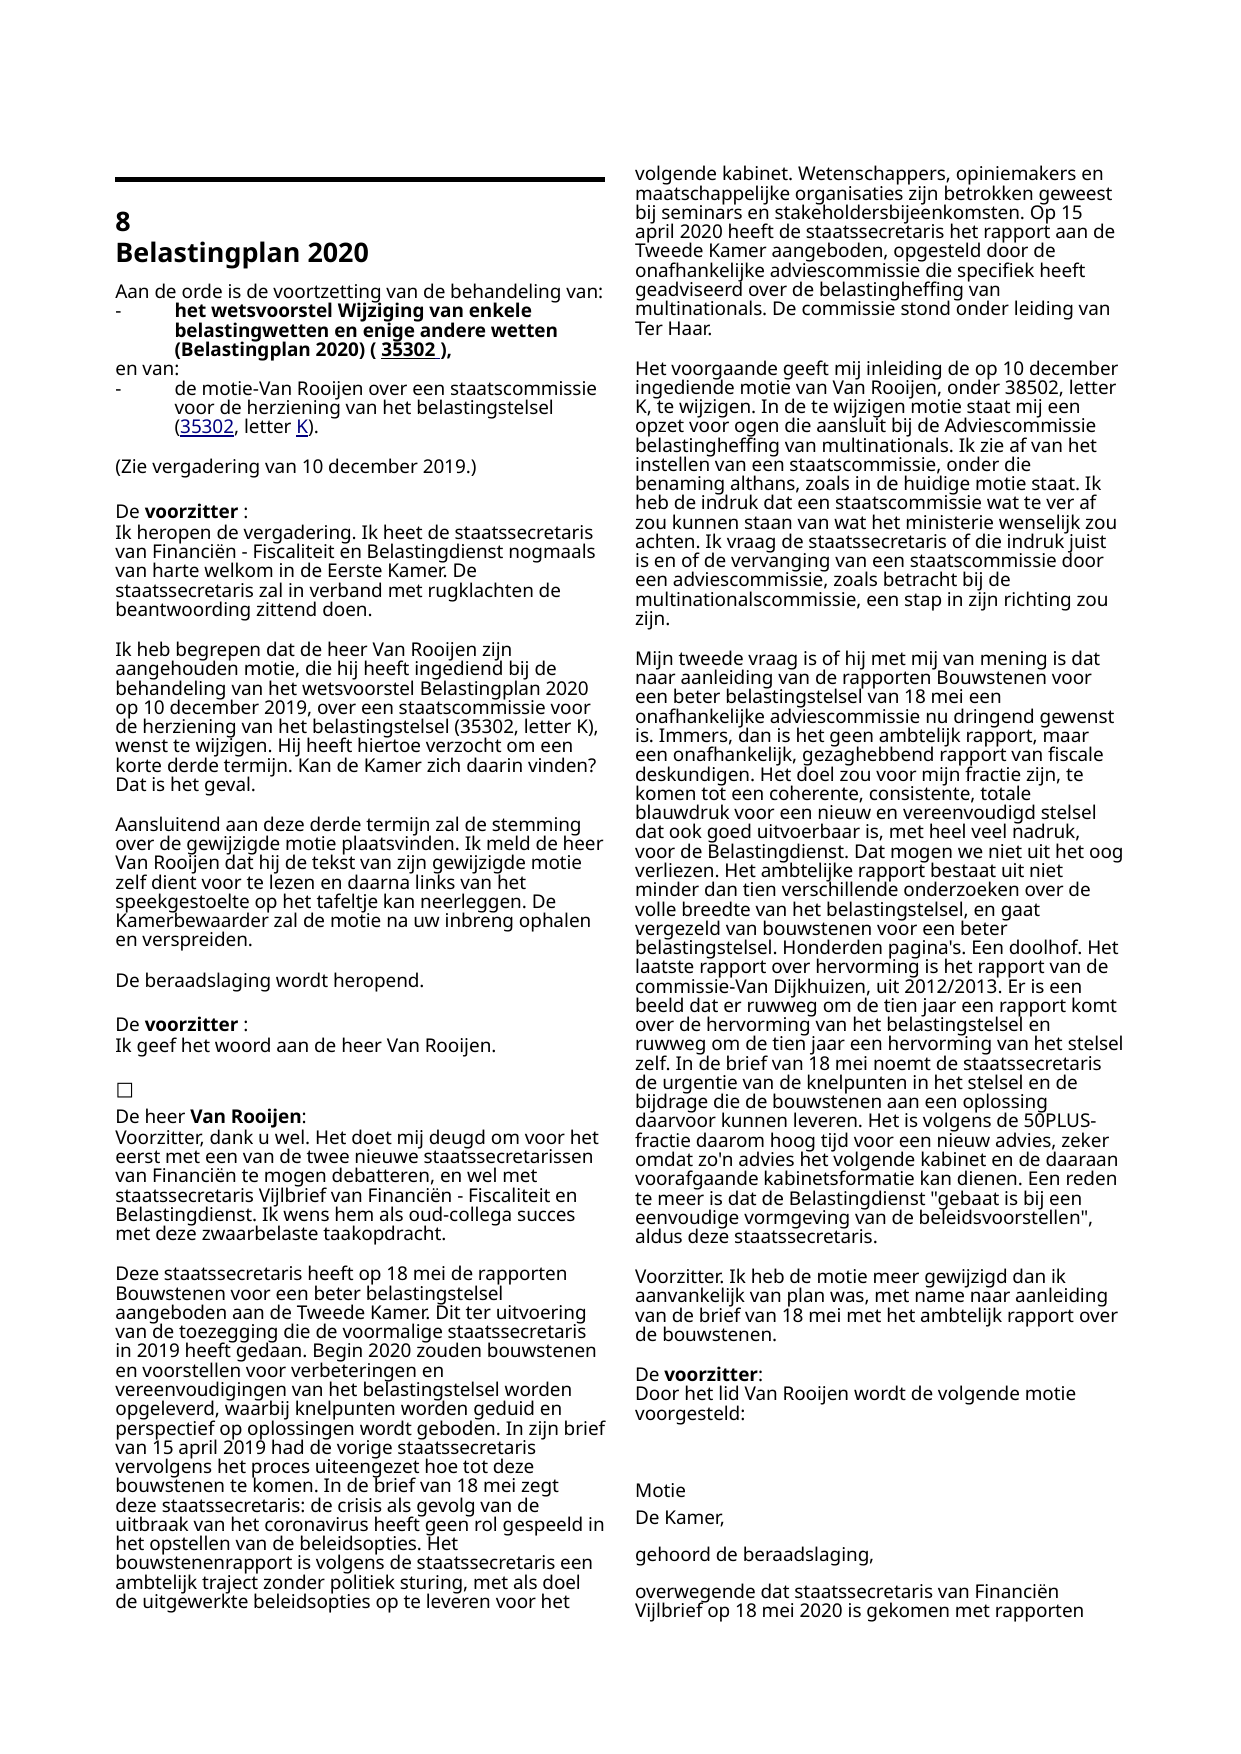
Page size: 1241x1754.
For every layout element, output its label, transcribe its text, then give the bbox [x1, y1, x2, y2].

text Het voorgaande geeft mij inleiding de op 10 december ingediende motie van Van Rooijen, onder 38502, letter K, te wijzigen. In de te wijzigen motie staat mij een opzet voor ogen die aansluit bij de Adviescommissie belastingheffing van multinationals. Ik zie af van het instellen van een staatscommissie, onder die benaming althans, zoals in de huidige motie staat. Ik heb de indruk dat een staatscommissie wat te ver af zou kunnen staan van wat het ministerie wenselijk zou achten. Ik vraag de staatssecretaris of die indruk juist is en of de vervanging van een staatscommissie door een adviescommissie, zoals betracht bij de multinationalscommissie, een stap in zijn richting zou zijn. [635, 359, 1125, 629]
text Belastingplan 2020 [115, 239, 605, 283]
text Ik heb begrepen dat de heer Van Rooijen zijn aangehouden motie, die hij heeft ingediend bij de behandeling van het wetsvoorstel Belastingplan 2020 op 10 december 2019, over een staatscommissie voor de herziening van het belastingstelsel (35302, letter K), wenst te wijzigen. Hij heeft hiertoe verzocht om een korte derde termijn. Kan de Kamer zich daarin vinden? Dat is het geval. [115, 641, 605, 795]
text De Kamer, [635, 1509, 1125, 1528]
text Door het lid Van Rooijen wordt de volgende motie voorgesteld: [635, 1385, 1125, 1424]
text Ik heropen de vergadering. Ik heet de staatssecretaris van Financiën - Fiscaliteit en Belastingdienst nogmaals van harte welkom in de Eerste Kamer. De staatssecretaris zal in verband met rugklachten de beantwoording zittend doen. [115, 524, 605, 620]
text De beraadslaging wordt heropend. [115, 972, 605, 991]
list de motie-Van Rooijen over een staatscommissie voor de herziening van het belastingstelsel (35302, letter K). [115, 379, 605, 437]
text ⬜ [115, 1077, 605, 1103]
text De voorzitter: [635, 1366, 1125, 1385]
text De voorzitter : [115, 1012, 605, 1037]
text Ik geef het woord aan de heer Van Rooijen. [115, 1037, 605, 1057]
text en van: [115, 360, 605, 379]
list het wetsvoorstel Wijziging van enkele belastingwetten en enige andere wetten (Belastingplan 2020) ( 35302 ), [115, 302, 605, 360]
text Mijn tweede vraag is of hij met mij van mening is dat naar aanleiding van de rapporten Bouwstenen voor een beter belastingstelsel van 18 mei een onafhankelijke adviescommissie nu dringend gewenst is. Immers, dan is het geen ambtelijk rapport, maar een onafhankelijk, gezaghebbend rapport van fiscale deskundigen. Het doel zou voor mijn fractie zijn, te komen tot een coherente, consistente, totale blauwdruk voor een nieuw en vereenvoudigd stelsel dat ook goed uitvoerbaar is, met heel veel nadruk, voor de Belastingdienst. Dat mogen we niet uit het oog verliezen. Het ambtelijke rapport bestaat uit niet minder dan tien verschillende onderzoeken over de volle breedte van het belastingstelsel, en gaat vergezeld van bouwstenen voor een beter belastingstelsel. Honderden pagina's. Een doolhof. Het laatste rapport over hervorming is het rapport van de commissie-Van Dijkhuizen, uit 2012/2013. Er is een beeld dat er ruwweg om de tien jaar een rapport komt over de hervorming van het belastingstelsel en ruwweg om de tien jaar een hervorming van het stelsel zelf. In de brief van 18 mei noemt de staatssecretaris de urgentie van de knelpunten in het stelsel en de bijdrage die de bouwstenen aan een oplossing daarvoor kunnen leveren. Het is volgens de 50PLUS-fractie daarom hoog tijd voor een nieuw advies, zeker omdat zo'n advies het volgende kabinet en de daaraan voorafgaande kabinetsformatie kan dienen. Een reden te meer is dat de Belastingdienst "gebaat is bij een eenvoudige vormgeving van de beleidsvoorstellen", aldus deze staatssecretaris. [635, 650, 1125, 1247]
text Motie [635, 1477, 1125, 1503]
text volgende kabinet. Wetenschappers, opiniemakers en maatschappelijke organisaties zijn betrokken geweest bij seminars en stakeholdersbijeenkomsten. Op 15 april 2020 heeft de staatssecretaris het rapport aan de Tweede Kamer aangeboden, opgesteld door de onafhankelijke adviescommissie die specifiek heeft geadviseerd over de belastingheffing van multinationals. De commissie stond onder leiding van Ter Haar. [635, 165, 1125, 339]
text overwegende dat staatssecretaris van Financiën Vijlbrief op 18 mei 2020 is gekomen met rapporten [635, 1583, 1125, 1621]
text gehoord de beraadslaging, [635, 1546, 1125, 1565]
text Voorzitter, dank u wel. Het doet mij deugd om voor het eerst met een van de twee nieuwe staatssecretarissen van Financiën te mogen debatteren, en wel met staatssecretaris Vijlbrief van Financiën - Fiscaliteit en Belastingdienst. Ik wens hem als oud-collega succes met deze zwaarbelaste taakopdracht. [115, 1129, 605, 1244]
text Deze staatssecretaris heeft op 18 mei de rapporten Bouwstenen voor een beter belastingstelsel aangeboden aan de Tweede Kamer. Dit ter uitvoering van de toezegging die de voormalige staatssecretaris in 2019 heeft gedaan. Begin 2020 zouden bouwstenen en voorstellen voor verbeteringen en vereenvoudigingen van het belastingstelsel worden opgeleverd, waarbij knelpunten worden geduid en perspectief op oplossingen wordt geboden. In zijn brief van 15 april 2019 had de vorige staatssecretaris vervolgens het proces uiteengezet hoe tot deze bouwstenen te komen. In de brief van 18 mei zegt deze staatssecretaris: de crisis als gevolg van de uitbraak van het coronavirus heeft geen rol gespeeld in het opstellen van de beleidsopties. Het bouwstenenrapport is volgens de staatssecretaris een ambtelijk traject zonder politiek sturing, met als doel de uitgewerkte beleidsopties op te leveren voor het [115, 1265, 605, 1612]
text Aansluitend aan deze derde termijn zal de stemming over de gewijzigde motie plaatsvinden. Ik meld de heer Van Rooijen dat hij de tekst van zijn gewijzigde motie zelf dient voor te lezen en daarna links van het speekgestoelte op het tafeltje kan neerleggen. De Kamerbewaarder zal de motie na uw inbreng ophalen en verspreiden. [115, 816, 605, 951]
text (Zie vergadering van 10 december 2019.) [115, 458, 605, 477]
text Voorzitter. Ik heb de motie meer gewijzigd dan ik aanvankelijk van plan was, met name naar aanleiding van de brief van 18 mei met het ambtelijk rapport over de bouwstenen. [635, 1268, 1125, 1345]
text De heer Van Rooijen: [115, 1103, 605, 1129]
text De voorzitter : [115, 498, 605, 524]
text Aan de orde is de voortzetting van de behandeling van: [115, 283, 605, 302]
text 8 [115, 203, 605, 239]
